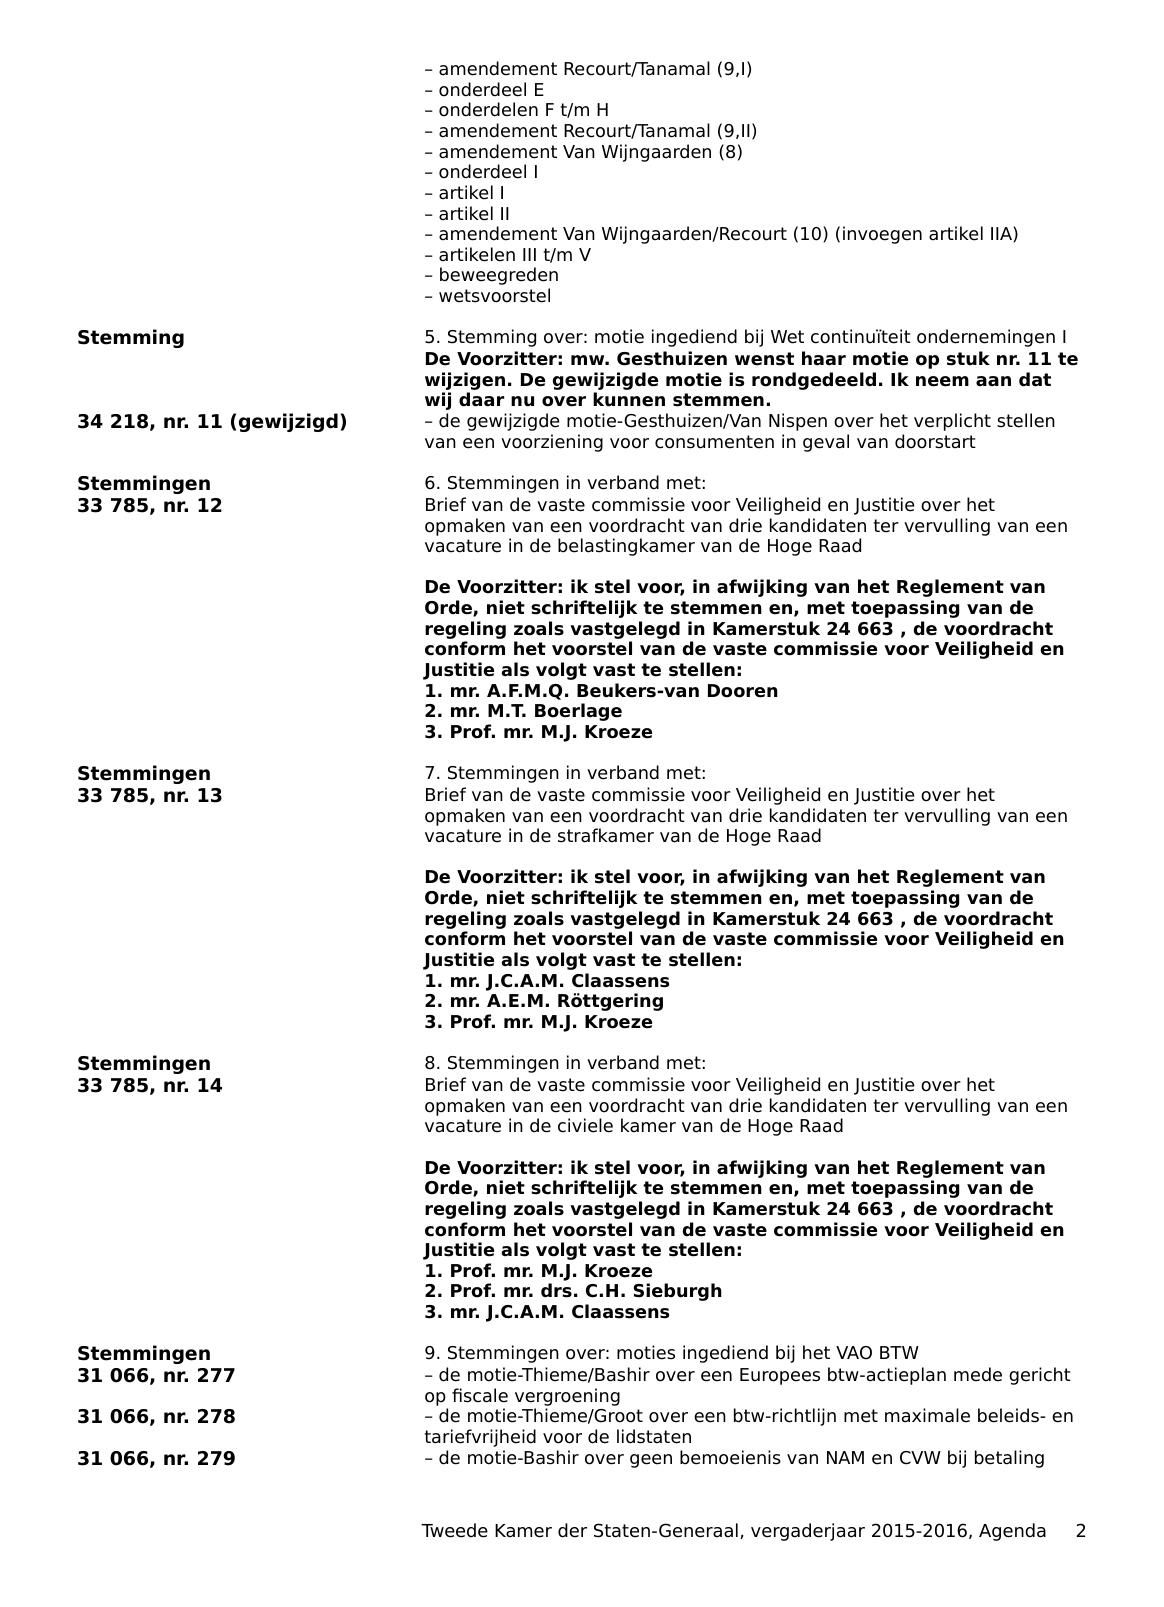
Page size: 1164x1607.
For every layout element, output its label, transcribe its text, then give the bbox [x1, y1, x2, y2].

table_cell 6. Stemmingen in verband met: [418, 473, 1087, 495]
table_cell – de motie-Bashir over geen bemoeienis van NAM en CVW bij betaling [418, 1448, 1087, 1470]
table_cell Brief van de vaste commissie voor Veiligheid en Justitie over het opmaken van een voordracht van drie kandidaten ter vervulling van een vacature in de strafkamer van de Hoge Raad [418, 785, 1087, 847]
table_cell [77, 557, 401, 577]
table_cell [401, 224, 418, 245]
table_cell De Voorzitter: ik stel voor, in afwijking van het Reglement van Orde, niet schriftelijk te stemmen en, met toepassing van de regeling zoals vastgelegd in Kamerstuk 24 663 , de voordracht conform het voorstel van de vaste commissie voor Veiligheid en Justitie als volgt vast te stellen: [418, 868, 1087, 971]
table_cell [401, 1302, 418, 1323]
table_cell Stemming [77, 327, 401, 349]
table_cell 34 218, nr. 11 (gewijzigd) [77, 411, 401, 452]
table_cell 33 785, nr. 14 [77, 1075, 401, 1137]
table_cell [77, 1323, 401, 1343]
table_cell [401, 245, 418, 265]
table_cell [401, 286, 418, 307]
table_cell [77, 991, 401, 1012]
table_cell [77, 307, 401, 327]
table_cell 2. Prof. mr. drs. C.H. Sieburgh [418, 1281, 1087, 1302]
table_cell [77, 681, 401, 701]
table_cell [418, 847, 1087, 867]
table_cell [418, 452, 1087, 473]
table_cell De Voorzitter: ik stel voor, in afwijking van het Reglement van Orde, niet schriftelijk te stemmen en, met toepassing van de regeling zoals vastgelegd in Kamerstuk 24 663 , de voordracht conform het voorstel van de vaste commissie voor Veiligheid en Justitie als volgt vast te stellen: [418, 578, 1087, 681]
table_cell [77, 224, 401, 245]
table_cell [77, 286, 401, 307]
table_cell [418, 743, 1087, 763]
table_cell – onderdeel E [418, 80, 1087, 100]
table_cell [418, 307, 1087, 327]
table_cell 3. mr. J.C.A.M. Claassens [418, 1302, 1087, 1323]
table_cell [401, 327, 418, 349]
table_cell – artikel II [418, 204, 1087, 224]
table_cell [77, 245, 401, 265]
table_cell Stemmingen [77, 1053, 401, 1075]
table_cell 33 785, nr. 13 [77, 785, 401, 847]
table_cell – artikel I [418, 183, 1087, 203]
table_cell [401, 307, 418, 327]
table_cell [77, 971, 401, 991]
table_cell [77, 578, 401, 681]
table_cell [418, 1033, 1087, 1053]
table_cell Stemmingen [77, 763, 401, 785]
table_cell [77, 1012, 401, 1032]
table_cell [401, 681, 418, 701]
table_cell – de gewijzigde motie-Gesthuizen/Van Nispen over het verplicht stellen van een voorziening voor consumenten in geval van doorstart [418, 411, 1087, 452]
table_cell [401, 473, 418, 495]
table_cell De Voorzitter: mw. Gesthuizen wenst haar motie op stuk nr. 11 te wijzigen. De gewijzigde motie is rondgedeeld. Ik neem aan dat wij daar nu over kunnen stemmen. [418, 349, 1087, 411]
table_cell [77, 59, 401, 80]
table_cell [77, 100, 401, 121]
table_cell [401, 1323, 418, 1343]
table_cell [401, 495, 418, 557]
table_cell [77, 847, 401, 867]
table_cell – beweegreden [418, 265, 1087, 286]
table_cell 31 066, nr. 277 [77, 1365, 401, 1406]
table_cell [77, 349, 401, 411]
table_cell [401, 701, 418, 722]
table_cell – de motie-Thieme/Bashir over een Europees btw-actieplan mede gericht op fiscale vergroening [418, 1365, 1087, 1406]
table_cell [77, 1137, 401, 1158]
table_cell [401, 971, 418, 991]
table_cell – de motie-Thieme/Groot over een btw-richtlijn met maximale beleids- en tariefvrijheid voor de lidstaten [418, 1406, 1087, 1448]
table_cell [401, 204, 418, 224]
table_cell – amendement Recourt/Tanamal (9,I) [418, 59, 1087, 80]
table_cell Brief van de vaste commissie voor Veiligheid en Justitie over het opmaken van een voordracht van drie kandidaten ter vervulling van een vacature in de civiele kamer van de Hoge Raad [418, 1075, 1087, 1137]
table_cell [418, 1323, 1087, 1343]
table_cell 1. mr. J.C.A.M. Claassens [418, 971, 1087, 991]
table_cell [401, 1033, 418, 1053]
table_cell – amendement Van Wijngaarden (8) [418, 142, 1087, 162]
table_cell [401, 183, 418, 203]
table_cell [77, 162, 401, 183]
table_cell [77, 1033, 401, 1053]
table_cell – wetsvoorstel [418, 286, 1087, 307]
table_cell [77, 452, 401, 473]
table_cell 9. Stemmingen over: moties ingediend bij het VAO BTW [418, 1343, 1087, 1365]
table_cell [401, 80, 418, 100]
table_cell [401, 763, 418, 785]
table_cell [401, 1448, 418, 1470]
table_cell [77, 204, 401, 224]
table_cell [77, 1302, 401, 1323]
table_cell Stemmingen [77, 1343, 401, 1365]
table_cell [401, 1406, 418, 1448]
table_cell – amendement Recourt/Tanamal (9,II) [418, 121, 1087, 142]
table_cell 33 785, nr. 12 [77, 495, 401, 557]
table_cell De Voorzitter: ik stel voor, in afwijking van het Reglement van Orde, niet schriftelijk te stemmen en, met toepassing van de regeling zoals vastgelegd in Kamerstuk 24 663 , de voordracht conform het voorstel van de vaste commissie voor Veiligheid en Justitie als volgt vast te stellen: [418, 1158, 1087, 1261]
table_cell [401, 991, 418, 1012]
table_cell [77, 183, 401, 203]
table_cell – onderdeel I [418, 162, 1087, 183]
table_cell [401, 743, 418, 763]
table_cell [401, 265, 418, 286]
table_cell 1. Prof. mr. M.J. Kroeze [418, 1261, 1087, 1281]
table_cell [77, 121, 401, 142]
table_cell [401, 1075, 418, 1137]
table_cell [77, 265, 401, 286]
table_cell [401, 121, 418, 142]
table_cell [77, 1281, 401, 1302]
table_cell [401, 59, 418, 80]
table_cell [401, 1137, 418, 1158]
table_cell 3. Prof. mr. M.J. Kroeze [418, 1012, 1087, 1032]
table_cell [77, 722, 401, 742]
table_cell 2. mr. A.E.M. Röttgering [418, 991, 1087, 1012]
table_cell [401, 1261, 418, 1281]
table_cell 7. Stemmingen in verband met: [418, 763, 1087, 785]
table_cell Stemmingen [77, 473, 401, 495]
table_cell [77, 142, 401, 162]
table_cell [77, 80, 401, 100]
table_cell [401, 785, 418, 847]
table_cell [401, 1365, 418, 1406]
table_cell [401, 411, 418, 452]
table_cell [401, 452, 418, 473]
table_cell [77, 1158, 401, 1261]
table_cell [401, 142, 418, 162]
table_cell 5. Stemming over: motie ingediend bij Wet continuïteit ondernemingen I [418, 327, 1087, 349]
table_cell 8. Stemmingen in verband met: [418, 1053, 1087, 1075]
table_cell [401, 1053, 418, 1075]
table_cell 31 066, nr. 278 [77, 1406, 401, 1448]
table_cell 31 066, nr. 279 [77, 1448, 401, 1470]
table_cell [77, 1261, 401, 1281]
table_cell 2. mr. M.T. Boerlage [418, 701, 1087, 722]
table_cell [401, 1158, 418, 1261]
table_cell [77, 868, 401, 971]
table_cell 3. Prof. mr. M.J. Kroeze [418, 722, 1087, 742]
table_cell – amendement Van Wijngaarden/Recourt (10) (invoegen artikel IIA) [418, 224, 1087, 245]
table_cell [401, 349, 418, 411]
table_cell [401, 1281, 418, 1302]
table_cell [77, 701, 401, 722]
table_cell [401, 578, 418, 681]
table_cell 1. mr. A.F.M.Q. Beukers-van Dooren [418, 681, 1087, 701]
table_cell [401, 557, 418, 577]
table_cell – onderdelen F t/m H [418, 100, 1087, 121]
table_cell [418, 1137, 1087, 1158]
table_cell [418, 557, 1087, 577]
table_cell [401, 1012, 418, 1032]
table_cell [401, 722, 418, 742]
table_cell [401, 162, 418, 183]
table_cell [401, 868, 418, 971]
table_cell [401, 1343, 418, 1365]
table_cell [401, 847, 418, 867]
table_cell – artikelen III t/m V [418, 245, 1087, 265]
table_cell [401, 100, 418, 121]
table_cell [77, 743, 401, 763]
table_cell Brief van de vaste commissie voor Veiligheid en Justitie over het opmaken van een voordracht van drie kandidaten ter vervulling van een vacature in de belastingkamer van de Hoge Raad [418, 495, 1087, 557]
